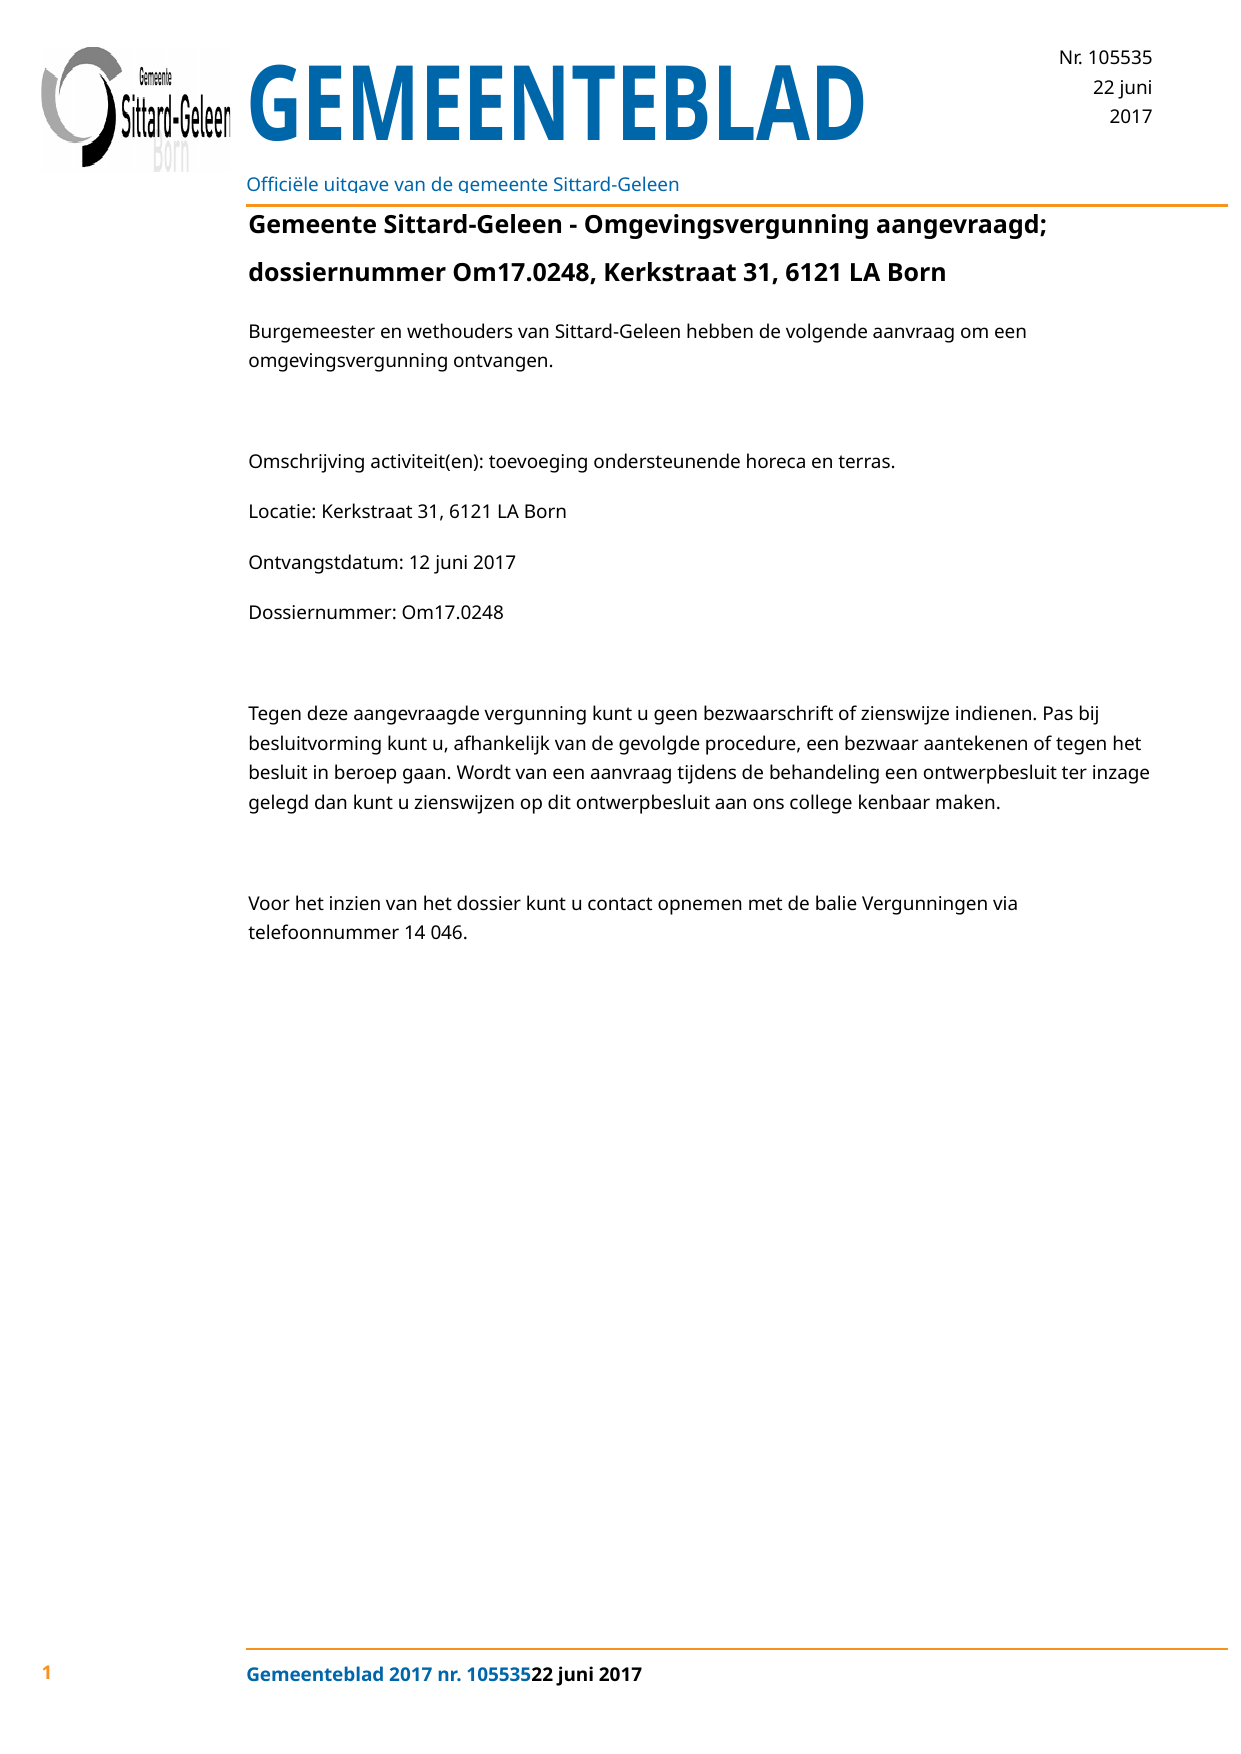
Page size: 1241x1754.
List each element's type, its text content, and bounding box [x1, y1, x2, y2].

text Ontvangstdatum: 12 juni 2017 [248, 549, 1152, 575]
text Tegen deze aangevraagde vergunning kunt u geen bezwaarschrift of zienswijze indienen. Pas bij besluitvorming kunt u, afhankelijk van de gevolgde procedure, een bezwaar aantekenen of tegen het besluit in beroep gaan. Wordt van een aanvraag tijdens de behandeling een ontwerpbesluit ter inzage gelegd dan kunt u zienswijzen op dit ontwerpbesluit aan ons college kenbaar maken. [248, 700, 1152, 815]
text Omschrijving activiteit(en): toevoeging ondersteunende horeca en terras. [248, 448, 1152, 474]
text Dossiernummer: Om17.0248 [248, 599, 1152, 625]
text Gemeente Sittard-Geleen - Omgevingsvergunning aangevraagd; dossiernummer Om17.0248, Kerkstraat 31, 6121 LA Born [248, 207, 1152, 288]
text Burgemeester en wethouders van Sittard-Geleen hebben de volgende aanvraag om een omgevingsvergunning ontvangen. [248, 318, 1152, 373]
picture [41, 47, 231, 172]
text Voor het inzien van het dossier kunt u contact opnemen met de balie Vergunningen via telefoonnummer 14 046. [248, 890, 1152, 945]
text Locatie: Kerkstraat 31, 6121 LA Born [248, 499, 1152, 524]
